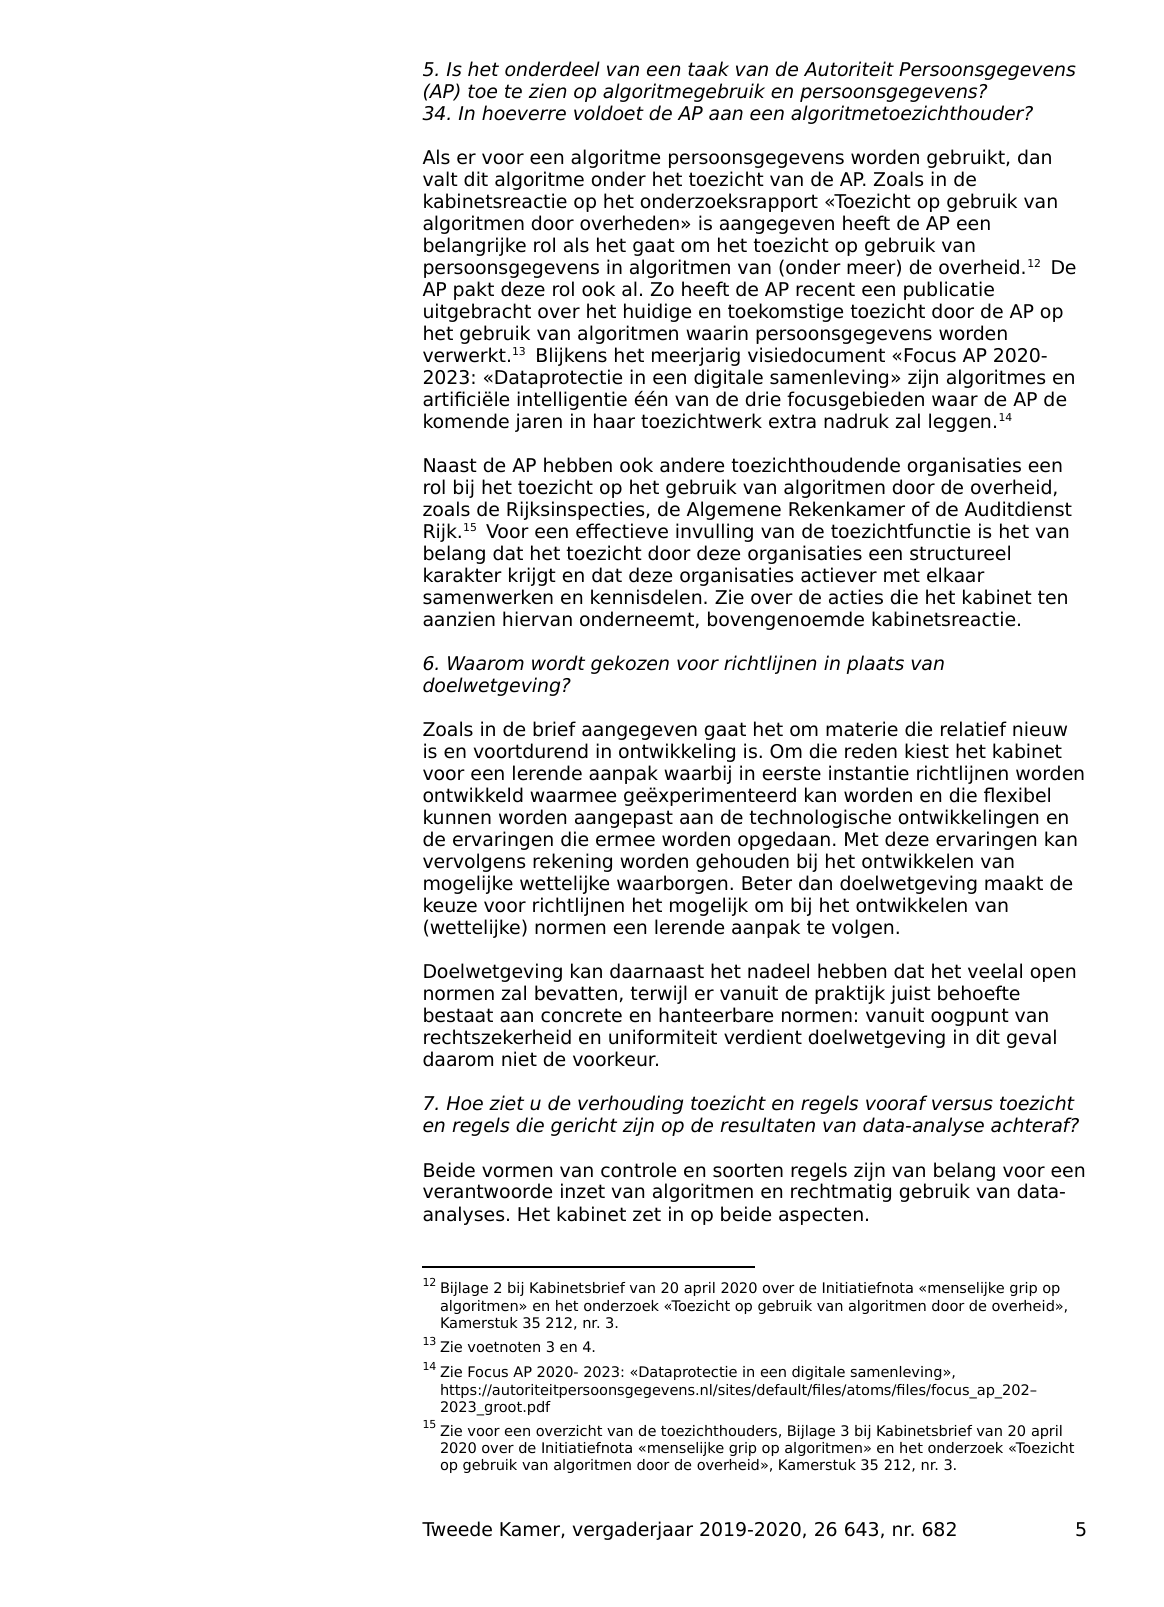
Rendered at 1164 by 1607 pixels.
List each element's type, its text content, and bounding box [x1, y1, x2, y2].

text Zie voor een overzicht van de toezichthouders, Bijlage 3 bij Kabinetsbrief van 20 april 2020 over de Initiatiefnota «menselijke grip op algoritmen» en het onderzoek «Toezicht op gebruik van algoritmen door de overheid», Kamerstuk 35 212, nr. 3. [422, 1418, 1087, 1474]
text Zie voetnoten 3 en 4. [422, 1335, 1087, 1357]
text 34. In hoeverre voldoet de AP aan een algoritmetoezichthouder? [422, 103, 1087, 125]
text Zie Focus AP 2020- 2023: «Dataprotectie in een digitale samenleving», https://autoriteitpersoonsgegevens.nl/sites/default/files/atoms/files/focus_ap_202–2023_groot.pdf [422, 1360, 1087, 1416]
text Beide vormen van controle en soorten regels zijn van belang voor een verantwoorde inzet van algoritmen en rechtmatig gebruik van data-analyses. Het kabinet zet in op beide aspecten. [422, 1159, 1087, 1225]
text Als er voor een algoritme persoonsgegevens worden gebruikt, dan valt dit algoritme onder het toezicht van de AP. Zoals in de kabinetsreactie op het onderzoeksrapport «Toezicht op gebruik van algoritmen door overheden» is aangegeven heeft de AP een belangrijke rol als het gaat om het toezicht op gebruik van persoonsgegevens in algoritmen van (onder meer) de overheid. De AP pakt deze rol ook al. Zo heeft de AP recent een publicatie uitgebracht over het huidige en toekomstige toezicht door de AP op het gebruik van algoritmen waarin persoonsgegevens worden verwerkt. Blijkens het meerjarig visiedocument «Focus AP 2020- 2023: «Dataprotectie in een digitale samenleving» zijn algoritmes en artificiële intelligentie één van de drie focusgebieden waar de AP de komende jaren in haar toezichtwerk extra nadruk zal leggen. [422, 147, 1087, 433]
text Zoals in de brief aangegeven gaat het om materie die relatief nieuw is en voortdurend in ontwikkeling is. Om die reden kiest het kabinet voor een lerende aanpak waarbij in eerste instantie richtlijnen worden ontwikkeld waarmee geëxperimenteerd kan worden en die flexibel kunnen worden aangepast aan de technologische ontwikkelingen en de ervaringen die ermee worden opgedaan. Met deze ervaringen kan vervolgens rekening worden gehouden bij het ontwikkelen van mogelijke wettelijke waarborgen. Beter dan doelwetgeving maakt de keuze voor richtlijnen het mogelijk om bij het ontwikkelen van (wettelijke) normen een lerende aanpak te volgen. [422, 719, 1087, 939]
text Bijlage 2 bij Kabinetsbrief van 20 april 2020 over de Initiatiefnota «menselijke grip op algoritmen» en het onderzoek «Toezicht op gebruik van algoritmen door de overheid», Kamerstuk 35 212, nr. 3. [422, 1276, 1087, 1332]
text Naast de AP hebben ook andere toezichthoudende organisaties een rol bij het toezicht op het gebruik van algoritmen door de overheid, zoals de Rijksinspecties, de Algemene Rekenkamer of de Auditdienst Rijk. Voor een effectieve invulling van de toezichtfunctie is het van belang dat het toezicht door deze organisaties een structureel karakter krijgt en dat deze organisaties actiever met elkaar samenwerken en kennisdelen. Zie over de acties die het kabinet ten aanzien hiervan onderneemt, bovengenoemde kabinetsreactie. [422, 455, 1087, 631]
text 5. Is het onderdeel van een taak van de Autoriteit Persoonsgegevens (AP) toe te zien op algoritmegebruik en persoonsgegevens? [422, 59, 1087, 103]
text Doelwetgeving kan daarnaast het nadeel hebben dat het veelal open normen zal bevatten, terwijl er vanuit de praktijk juist behoefte bestaat aan concrete en hanteerbare normen: vanuit oogpunt van rechtszekerheid en uniformiteit verdient doelwetgeving in dit geval daarom niet de voorkeur. [422, 961, 1087, 1071]
text 6. Waarom wordt gekozen voor richtlijnen in plaats van doelwetgeving? [422, 653, 1087, 697]
text 7. Hoe ziet u de verhouding toezicht en regels vooraf versus toezicht en regels die gericht zijn op de resultaten van data-analyse achteraf? [422, 1093, 1087, 1137]
